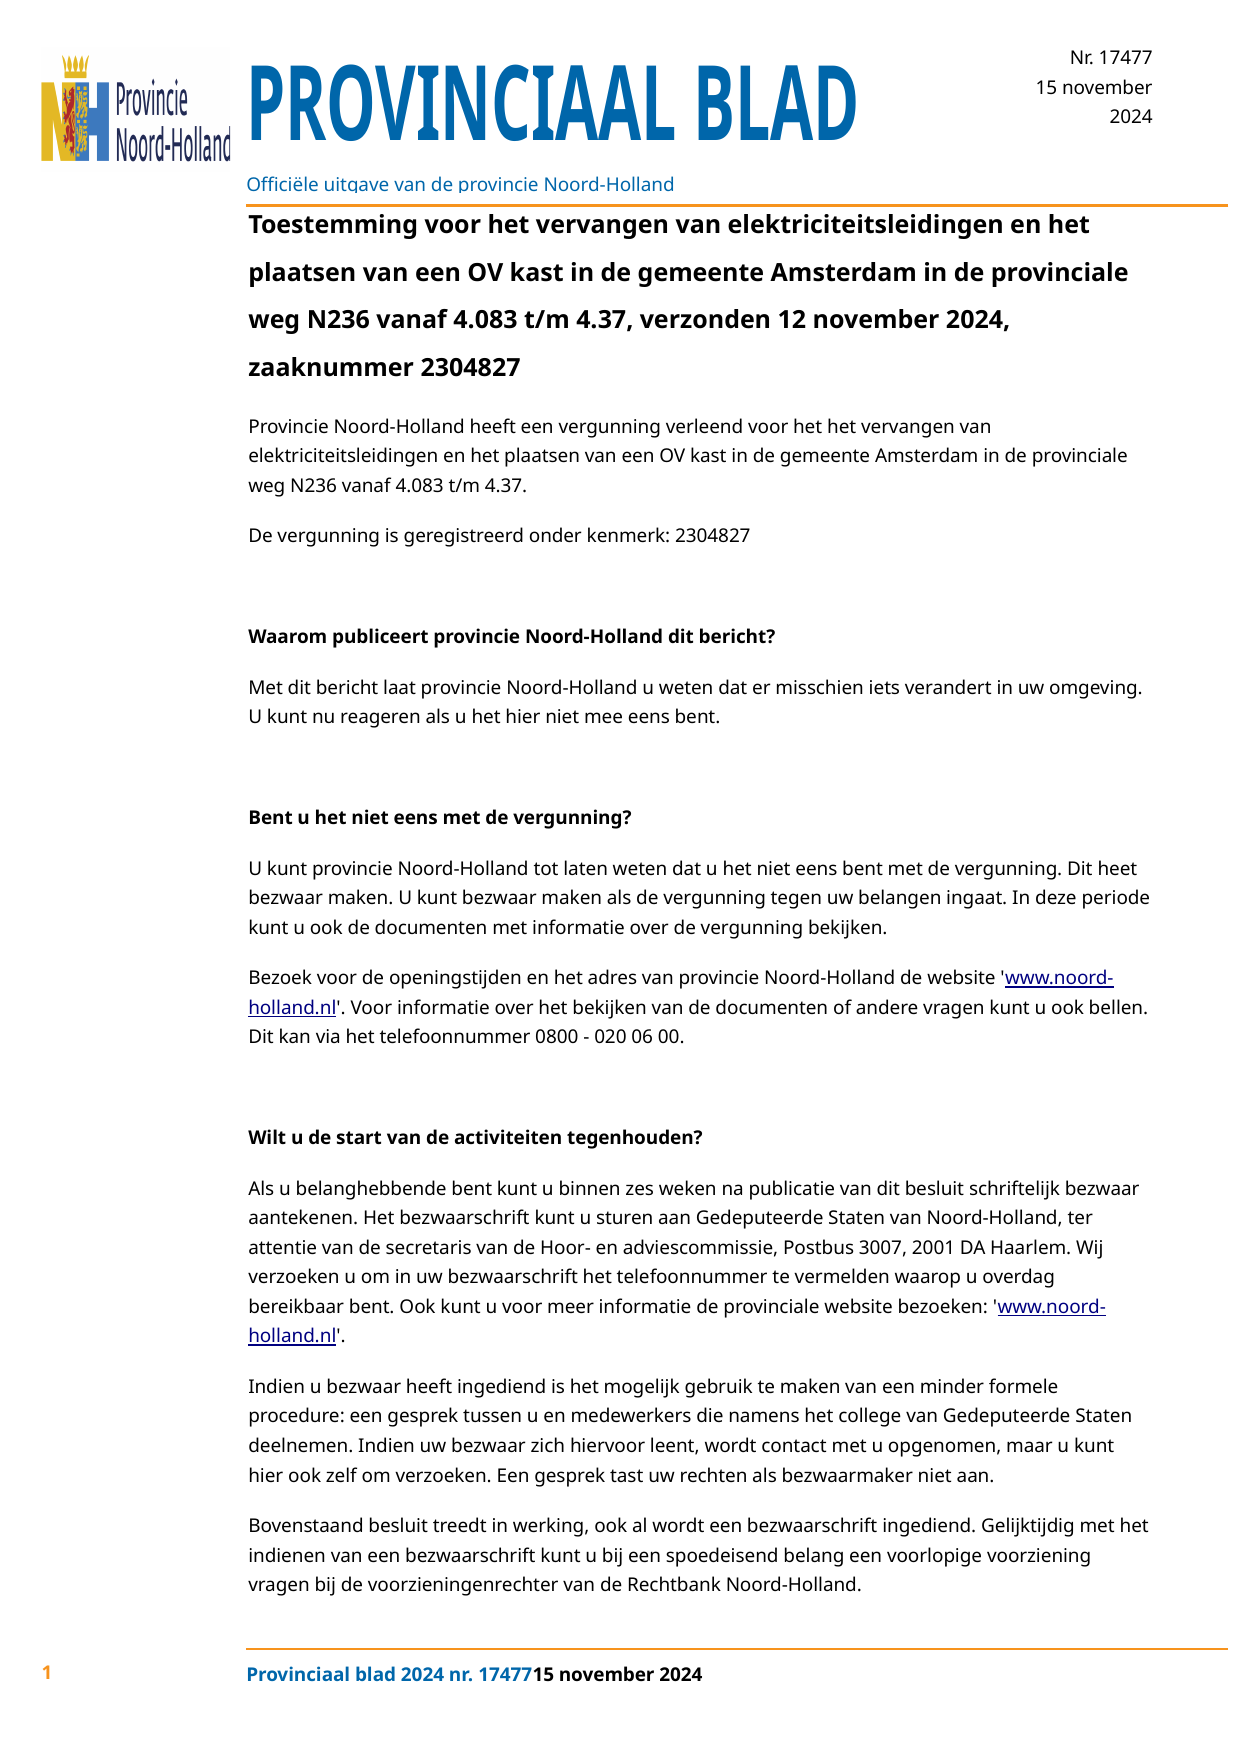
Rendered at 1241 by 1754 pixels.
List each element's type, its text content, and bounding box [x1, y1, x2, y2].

text U kunt provincie Noord-Holland tot laten weten dat u het niet eens bent met de vergunning. Dit heet bezwaar maken. U kunt bezwaar maken als de vergunning tegen uw belangen ingaat. In deze periode kunt u ook de documenten met informatie over de vergunning bekijken. [248, 855, 1152, 940]
text Als u belanghebbende bent kunt u binnen zes weken na publicatie van dit besluit schriftelijk bezwaar aantekenen. Het bezwaarschrift kunt u sturen aan Gedeputeerde Staten van Noord-Holland, ter attentie van de secretaris van de Hoor- en adviescommissie, Postbus 3007, 2001 DA Haarlem. Wij verzoeken u om in uw bezwaarschrift het telefoonnummer te vermelden waarop u overdag bereikbaar bent. Ook kunt u voor meer informatie de provinciale website bezoeken: 'www.noord-holland.nl'. [248, 1175, 1152, 1348]
text Bent u het niet eens met de vergunning? [248, 804, 1152, 830]
text Toestemming voor het vervangen van elektriciteitsleidingen en het plaatsen van een OV kast in de gemeente Amsterdam in de provinciale weg N236 vanaf 4.083 t/m 4.37, verzonden 12 november 2024, zaaknummer 2304827 [248, 207, 1152, 384]
text Bovenstaand besluit treedt in werking, ook al wordt een bezwaarschrift ingediend. Gelijktijdig met het indienen van een bezwaarschrift kunt u bij een spoedeisend belang een voorlopige voorziening vragen bij de voorzieningenrechter van de Rechtbank Noord-Holland. [248, 1512, 1152, 1597]
text Indien u bezwaar heeft ingediend is het mogelijk gebruik te maken van een minder formele procedure: een gesprek tussen u en medewerkers die namens het college van Gedeputeerde Staten deelnemen. Indien uw bezwaar zich hiervoor leent, wordt contact met u opgenomen, maar u kunt hier ook zelf om verzoeken. Een gesprek tast uw rechten als bezwaarmaker niet aan. [248, 1373, 1152, 1488]
text De vergunning is geregistreerd onder kenmerk: 2304827 [248, 523, 1152, 548]
text Met dit bericht laat provincie Noord-Holland u weten dat er misschien iets verandert in uw omgeving. U kunt nu reageren als u het hier niet mee eens bent. [248, 674, 1152, 729]
text Waarom publiceert provincie Noord-Holland dit bericht? [248, 623, 1152, 649]
picture [41, 47, 231, 172]
text Bezoek voor de openingstijden en het adres van provincie Noord-Holland de website 'www.noord-holland.nl'. Voor informatie over het bekijken van de documenten of andere vragen kunt u ook bellen. Dit kan via het telefoonnummer 0800 - 020 06 00. [248, 964, 1152, 1049]
text Wilt u de start van de activiteiten tegenhouden? [248, 1124, 1152, 1150]
text Provincie Noord-Holland heeft een vergunning verleend voor het het vervangen van elektriciteitsleidingen en het plaatsen van een OV kast in de gemeente Amsterdam in de provinciale weg N236 vanaf 4.083 t/m 4.37. [248, 413, 1152, 498]
